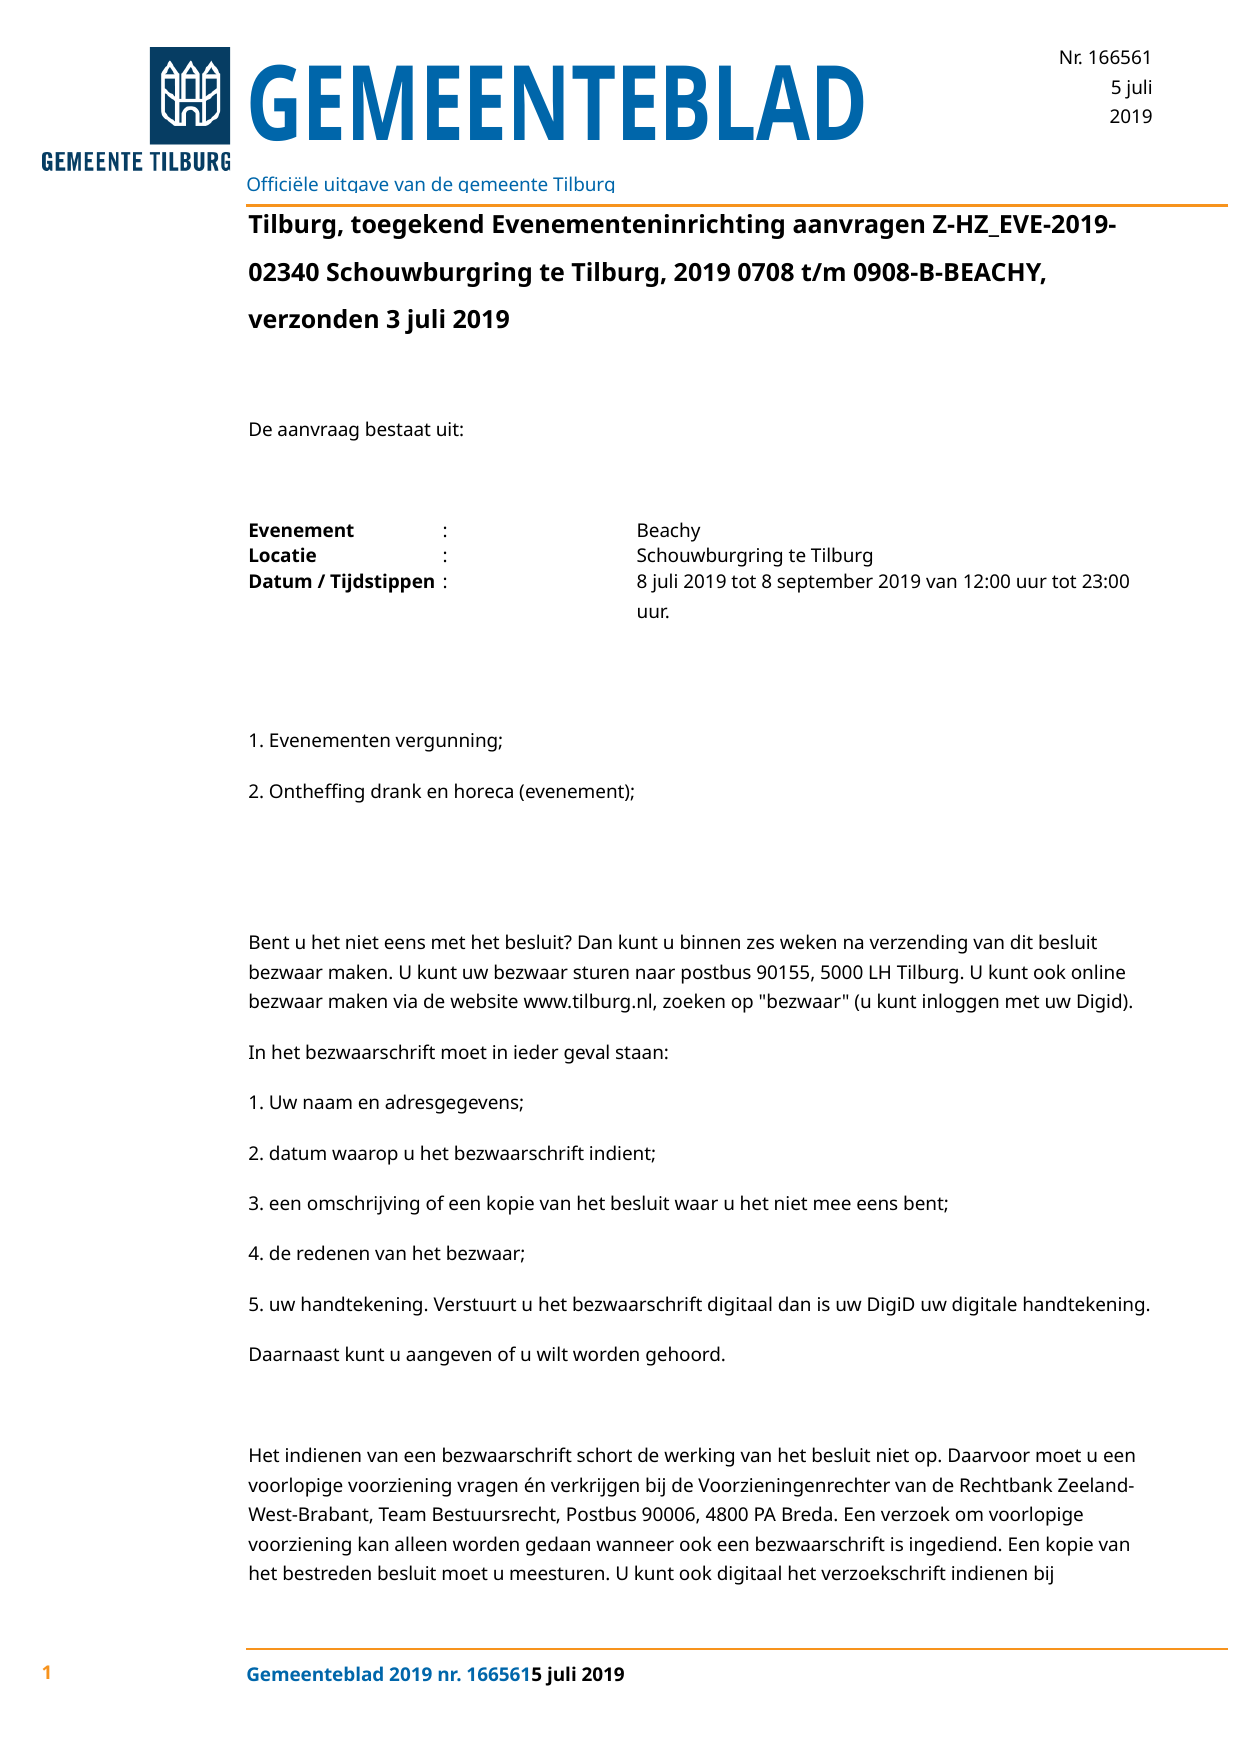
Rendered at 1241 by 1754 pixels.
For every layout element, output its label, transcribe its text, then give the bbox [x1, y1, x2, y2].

table_header : [442, 517, 636, 543]
text De aanvraag bestaat uit: [248, 416, 1152, 442]
text Tilburg, toegekend Evenementeninrichting aanvragen Z-HZ_EVE-2019-02340 Schouwburgring te Tilburg, 2019 0708 t/m 0908-B-BEACHY, verzonden 3 juli 2019 [248, 207, 1152, 336]
table_header Evenement [248, 517, 442, 543]
text 4. de redenen van het bezwaar; [248, 1241, 1152, 1266]
text 2. datum waarop u het bezwaarschrift indient; [248, 1140, 1152, 1166]
table_cell Datum / Tijdstippen [248, 568, 442, 624]
table_cell : [442, 543, 636, 568]
table_cell 8 juli 2019 tot 8 september 2019 van 12:00 uur tot 23:00 uur. [636, 568, 1152, 624]
text 1. Uw naam en adresgegevens; [248, 1089, 1152, 1115]
table_cell Locatie [248, 543, 442, 568]
text 1. Evenementen vergunning; [248, 728, 1152, 753]
text 5. uw handtekening. Verstuurt u het bezwaarschrift digitaal dan is uw DigiD uw digitale handtekening. [248, 1291, 1152, 1317]
text 3. een omschrijving of een kopie van het besluit waar u het niet mee eens bent; [248, 1190, 1152, 1216]
text Het indienen van een bezwaarschrift schort de werking van het besluit niet op. Daarvoor moet u een voorlopige voorziening vragen én verkrijgen bij de Voorzieningenrechter van de Rechtbank Zeeland-West-Brabant, Team Bestuursrecht, Postbus 90006, 4800 PA Breda. Een verzoek om voorlopige voorziening kan alleen worden gedaan wanneer ook een bezwaarschrift is ingediend. Een kopie van het bestreden besluit moet u meesturen. U kunt ook digitaal het verzoekschrift indienen bij [248, 1442, 1152, 1586]
text In het bezwaarschrift moet in ieder geval staan: [248, 1039, 1152, 1065]
table_header Beachy [636, 517, 1152, 543]
text 2. Ontheffing drank en horeca (evenement); [248, 778, 1152, 804]
text Bent u het niet eens met het besluit? Dan kunt u binnen zes weken na verzending van dit besluit bezwaar maken. U kunt uw bezwaar sturen naar postbus 90155, 5000 LH Tilburg. U kunt ook online bezwaar maken via de website www.tilburg.nl, zoeken op "bezwaar" (u kunt inloggen met uw Digid). [248, 929, 1152, 1014]
text Daarnaast kunt u aangeven of u wilt worden gehoord. [248, 1341, 1152, 1367]
table_cell : [442, 568, 636, 624]
picture [41, 47, 231, 172]
table_cell Schouwburgring te Tilburg [636, 543, 1152, 568]
